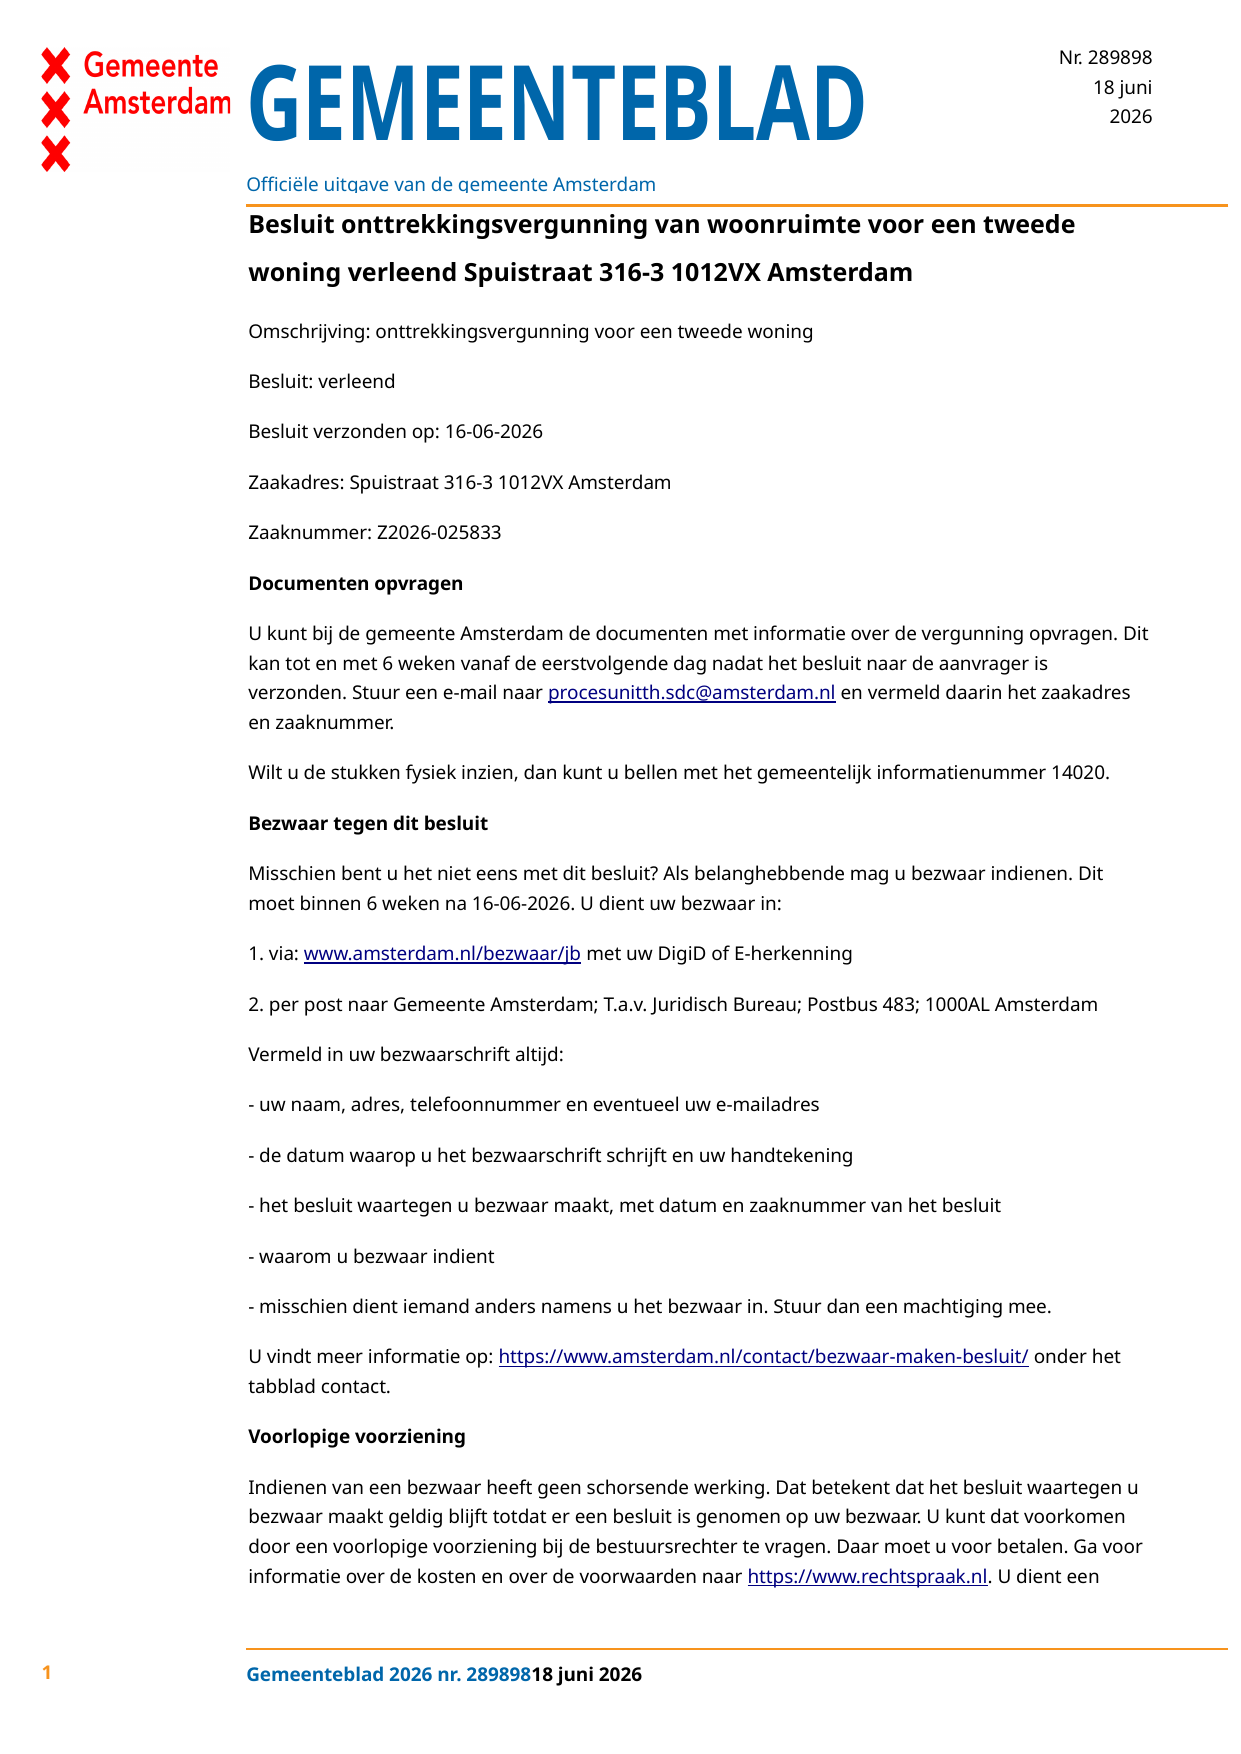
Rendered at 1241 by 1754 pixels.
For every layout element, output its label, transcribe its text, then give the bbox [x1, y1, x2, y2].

text Besluit verzonden op: 16-06-2026 [248, 419, 1152, 444]
text Zaaknummer: Z2026-025833 [248, 519, 1152, 545]
text Vermeld in uw bezwaarschrift altijd: [248, 1041, 1152, 1067]
text - misschien dient iemand anders namens u het bezwaar in. Stuur dan een machtiging mee. [248, 1293, 1152, 1319]
text Indienen van een bezwaar heeft geen schorsende werking. Dat betekent dat het besluit waartegen u bezwaar maakt geldig blijft totdat er een besluit is genomen op uw bezwaar. U kunt dat voorkomen door een voorlopige voorziening bij de bestuursrechter te vragen. Daar moet u voor betalen. Ga voor informatie over de kosten en over de voorwaarden naar https://www.rechtspraak.nl. U dient een [248, 1474, 1152, 1589]
text Besluit onttrekkingsvergunning van woonruimte voor een tweede woning verleend Spuistraat 316-3 1012VX Amsterdam [248, 207, 1152, 288]
text - uw naam, adres, telefoonnummer en eventueel uw e-mailadres [248, 1092, 1152, 1117]
text Besluit: verleend [248, 368, 1152, 394]
text 1. via: www.amsterdam.nl/bezwaar/jb met uw DigiD of E-herkenning [248, 940, 1152, 966]
text Bezwaar tegen dit besluit [248, 810, 1152, 836]
text - de datum waarop u het bezwaarschrift schrijft en uw handtekening [248, 1142, 1152, 1168]
text Voorlopige voorziening [248, 1424, 1152, 1449]
text - het besluit waartegen u bezwaar maakt, met datum en zaaknummer van het besluit [248, 1192, 1152, 1218]
text U vindt meer informatie op: https://www.amsterdam.nl/contact/bezwaar-maken-besluit/ onder het tabblad contact. [248, 1344, 1152, 1399]
picture [41, 47, 231, 172]
text Misschien bent u het niet eens met dit besluit? Als belanghebbende mag u bezwaar indienen. Dit moet binnen 6 weken na 16-06-2026. U dient uw bezwaar in: [248, 860, 1152, 916]
text Zaakadres: Spuistraat 316-3 1012VX Amsterdam [248, 469, 1152, 495]
text Documenten opvragen [248, 570, 1152, 596]
text - waarom u bezwaar indient [248, 1243, 1152, 1269]
text Omschrijving: onttrekkingsvergunning voor een tweede woning [248, 318, 1152, 344]
text Wilt u de stukken fysiek inzien, dan kunt u bellen met het gemeentelijk informatienummer 14020. [248, 759, 1152, 785]
text 2. per post naar Gemeente Amsterdam; T.a.v. Juridisch Bureau; Postbus 483; 1000AL Amsterdam [248, 991, 1152, 1017]
text U kunt bij de gemeente Amsterdam de documenten met informatie over de vergunning opvragen. Dit kan tot en met 6 weken vanaf de eerstvolgende dag nadat het besluit naar de aanvrager is verzonden. Stuur een e-mail naar procesunitth.sdc@amsterdam.nl en vermeld daarin het zaakadres en zaaknummer. [248, 620, 1152, 735]
